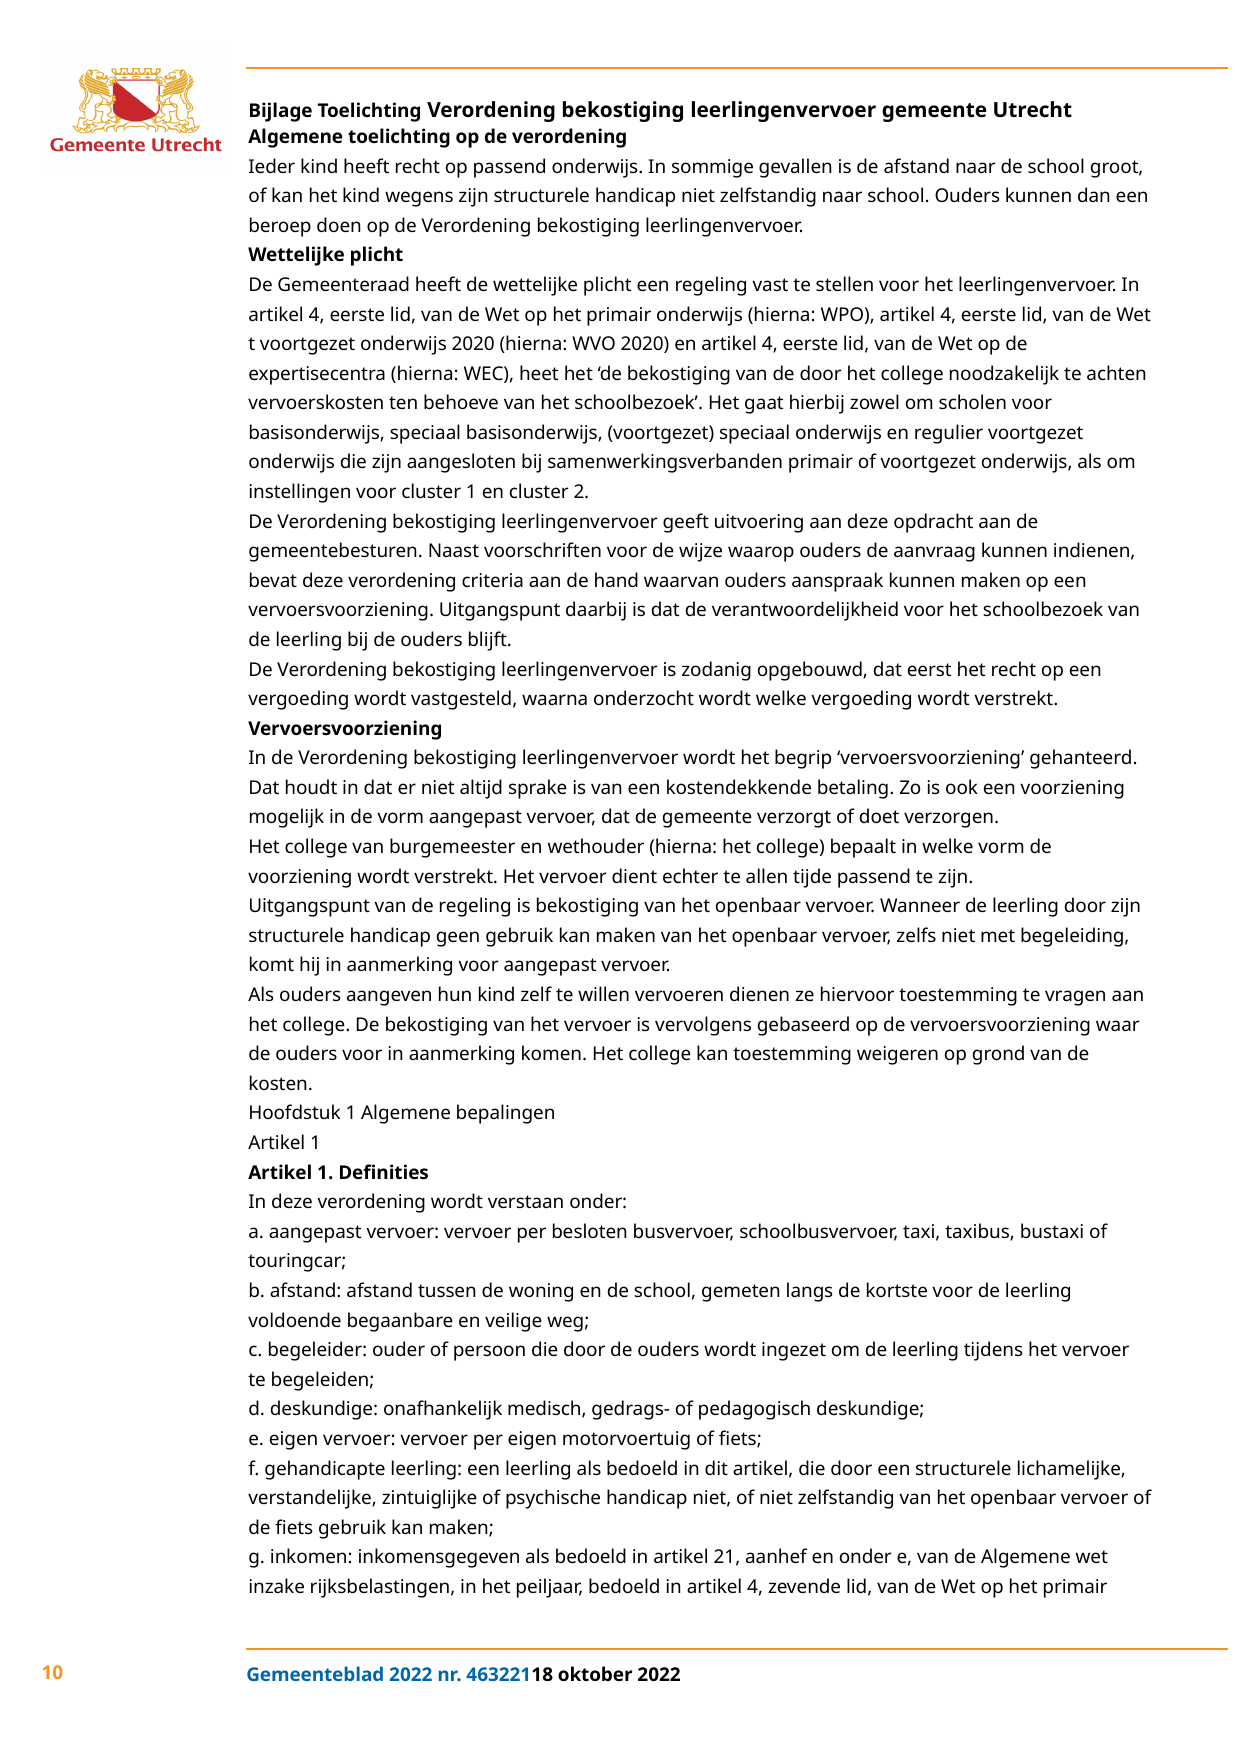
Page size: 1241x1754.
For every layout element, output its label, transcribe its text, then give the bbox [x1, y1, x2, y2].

picture [41, 47, 231, 172]
text Ieder kind heeft recht op passend onderwijs. In sommige gevallen is de afstand naar de school groot, of kan het kind wegens zijn structurele handicap niet zelfstandig naar school. Ouders kunnen dan een beroep doen op de Verordening bekostiging leerlingenvervoer. [248, 153, 1152, 238]
text In de Verordening bekostiging leerlingenvervoer wordt het begrip ‘vervoersvoorziening’ gehanteerd. Dat houdt in dat er niet altijd sprake is van een kostendekkende betaling. Zo is ook een voorziening mogelijk in de vorm aangepast vervoer, dat de gemeente verzorgt of doet verzorgen. [248, 744, 1152, 829]
text Algemene toelichting op de verordening [248, 123, 1152, 149]
text Wettelijke plicht [248, 242, 1152, 267]
text Als ouders aangeven hun kind zelf te willen vervoeren dienen ze hiervoor toestemming te vragen aan het college. De bekostiging van het vervoer is vervolgens gebaseerd op de vervoersvoorziening waar de ouders voor in aanmerking komen. Het college kan toestemming weigeren op grond van de kosten. [248, 981, 1152, 1096]
table_header Artikel 1. Definities In deze verordening wordt verstaan onder: a. aangepast vervoer: vervoer per besloten busvervoer, schoolbusvervoer, taxi, taxibus, bustaxi of touringcar; b. afstand: afstand tussen de woning en de school, gemeten langs de kortste voor de leerling voldoende begaanbare en veilige weg; c. begeleider: ouder of persoon die door de ouders wordt ingezet om de leerling tijdens het vervoer te begeleiden; d. deskundige: onafhankelijk medisch, gedrags- of pedagogisch deskundige; e. eigen vervoer: vervoer per eigen motorvoertuig of fiets; f. gehandicapte leerling: een leerling als bedoeld in dit artikel, die door een structurele lichamelijke, verstandelijke, zintuiglijke of psychische handicap niet, of niet zelfstandig van het openbaar vervoer of de fiets gebruik kan maken; g. inkomen: inkomensgegeven als bedoeld in artikel 21, aanhef en onder e, van de Algemene wet inzake rijksbelastingen, in het peiljaar, bedoeld in artikel 4, zevende lid, van de Wet op het primair [248, 1159, 1152, 1599]
text De Verordening bekostiging leerlingenvervoer is zodanig opgebouwd, dat eerst het recht op een vergoeding wordt vastgesteld, waarna onderzocht wordt welke vergoeding wordt verstrekt. [248, 656, 1152, 711]
text Het college van burgemeester en wethouder (hierna: het college) bepaalt in welke vorm de voorziening wordt verstrekt. Het vervoer dient echter te allen tijde passend te zijn. [248, 833, 1152, 889]
text De Gemeenteraad heeft de wettelijke plicht een regeling vast te stellen voor het leerlingenvervoer. In artikel 4, eerste lid, van de Wet op het primair onderwijs (hierna: WPO), artikel 4, eerste lid, van de Wet t voortgezet onderwijs 2020 (hierna: WVO 2020) en artikel 4, eerste lid, van de Wet op de expertisecentra (hierna: WEC), heet het ‘de bekostiging van de door het college noodzakelijk te achten vervoerskosten ten behoeve van het schoolbezoek’. Het gaat hierbij zowel om scholen voor basisonderwijs, speciaal basisonderwijs, (voortgezet) speciaal onderwijs en regulier voortgezet onderwijs die zijn aangesloten bij samenwerkingsverbanden primair of voortgezet onderwijs, als om instellingen voor cluster 1 en cluster 2. [248, 271, 1152, 504]
text Artikel 1 [248, 1129, 1152, 1155]
text Bijlage Toelichting Verordening bekostiging leerlingenvervoer gemeente Utrecht [248, 95, 1152, 123]
text Vervoersvoorziening [248, 715, 1152, 741]
text Uitgangspunt van de regeling is bekostiging van het openbaar vervoer. Wanneer de leerling door zijn structurele handicap geen gebruik kan maken van het openbaar vervoer, zelfs niet met begeleiding, komt hij in aanmerking voor aangepast vervoer. [248, 892, 1152, 977]
text Hoofdstuk 1 Algemene bepalingen [248, 1099, 1152, 1125]
text De Verordening bekostiging leerlingenvervoer geeft uitvoering aan deze opdracht aan de gemeentebesturen. Naast voorschriften voor de wijze waarop ouders de aanvraag kunnen indienen, bevat deze verordening criteria aan de hand waarvan ouders aanspraak kunnen maken op een vervoersvoorziening. Uitgangspunt daarbij is dat de verantwoordelijkheid voor het schoolbezoek van de leerling bij de ouders blijft. [248, 508, 1152, 652]
